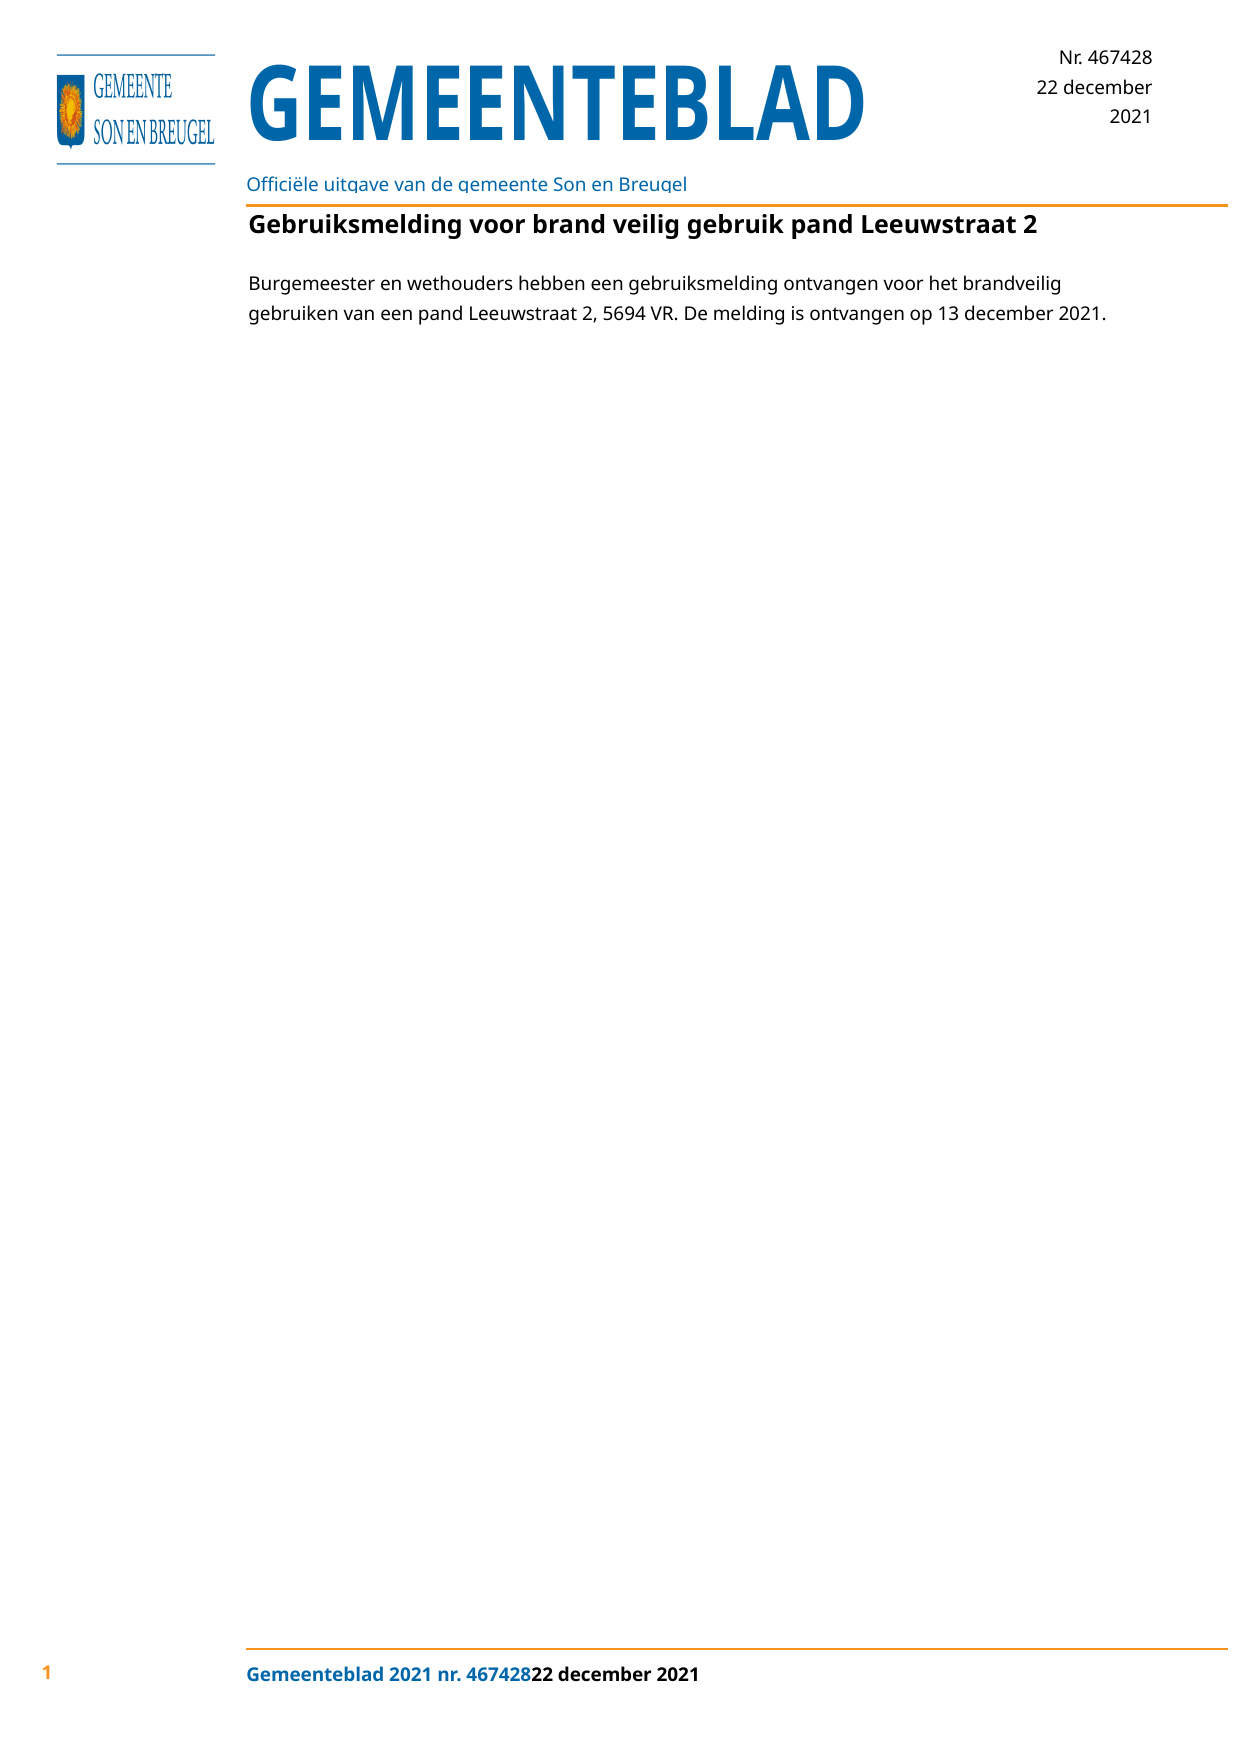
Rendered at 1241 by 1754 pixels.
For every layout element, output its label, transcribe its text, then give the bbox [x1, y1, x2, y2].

picture [41, 47, 231, 172]
text Gebruiksmelding voor brand veilig gebruik pand Leeuwstraat 2 [248, 207, 1152, 241]
text Burgemeester en wethouders hebben een gebruiksmelding ontvangen voor het brandveilig gebruiken van een pand Leeuwstraat 2, 5694 VR. De melding is ontvangen op 13 december 2021. [248, 270, 1152, 326]
